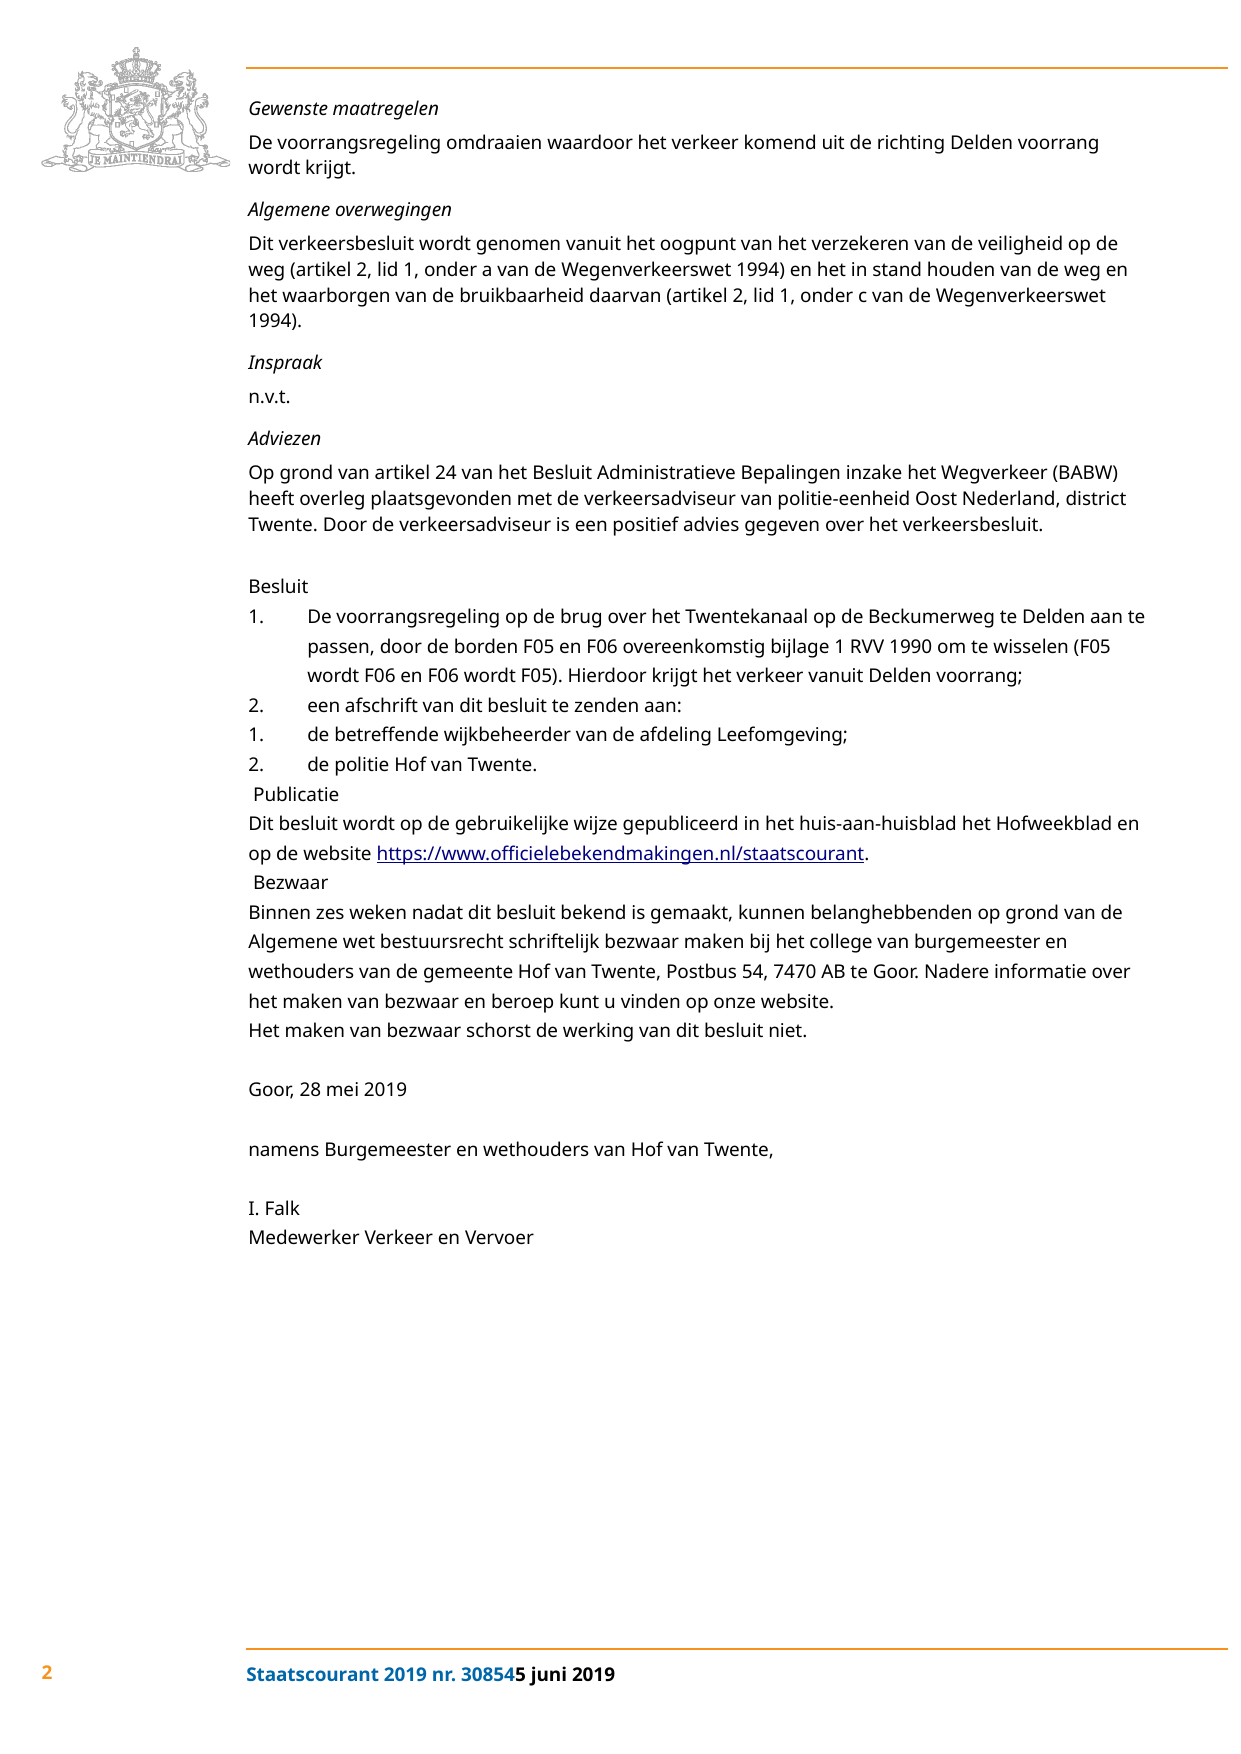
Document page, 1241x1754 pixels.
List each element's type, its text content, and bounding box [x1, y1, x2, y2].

text Dit verkeersbesluit wordt genomen vanuit het oogpunt van het verzekeren van de veiligheid op de weg (artikel 2, lid 1, onder a van de Wegenverkeerswet 1994) en het in stand houden van de weg en het waarborgen van de bruikbaarheid daarvan (artikel 2, lid 1, onder c van de Wegenverkeerswet 1994). [248, 231, 1152, 333]
list De voorrangsregeling op de brug over het Twentekanaal op de Beckumerweg te Delden aan te passen, door de borden F05 en F06 overeenkomstig bijlage 1 RVV 1990 om te wisselen (F05 wordt F06 en F06 wordt F05). Hierdoor krijgt het verkeer vanuit Delden voorrang; [248, 603, 1152, 688]
picture [41, 47, 231, 172]
text Binnen zes weken nadat dit besluit bekend is gemaakt, kunnen belanghebbenden op grond van de Algemene wet bestuursrecht schriftelijk bezwaar maken bij het college van burgemeester en wethouders van de gemeente Hof van Twente, Postbus 54, 7470 AB te Goor. Nadere informatie over het maken van bezwaar en beroep kunt u vinden op onze website. [248, 899, 1152, 1014]
text Besluit [248, 574, 1152, 599]
text Algemene overwegingen [248, 196, 1152, 222]
list de betreffende wijkbeheerder van de afdeling Leefomgeving; [248, 722, 1152, 747]
text Medewerker Verkeer en Vervoer [248, 1224, 1152, 1250]
text Inspraak [248, 349, 1152, 375]
text De voorrangsregeling omdraaien waardoor het verkeer komend uit de richting Delden voorrang wordt krijgt. [248, 129, 1152, 180]
text n.v.t. [248, 384, 1152, 409]
text Het maken van bezwaar schorst de werking van dit besluit niet. [248, 1017, 1152, 1043]
text Op grond van artikel 24 van het Besluit Administratieve Bepalingen inzake het Wegverkeer (BABW) heeft overleg plaatsgevonden met de verkeersadviseur van politie-eenheid Oost Nederland, district Twente. Door de verkeersadviseur is een positief advies gegeven over het verkeersbesluit. [248, 459, 1152, 537]
text Publicatie [248, 781, 1152, 807]
list de politie Hof van Twente. [248, 751, 1152, 777]
text Dit besluit wordt op de gebruikelijke wijze gepubliceerd in het huis-aan-huisblad het Hofweekblad en op de website https://www.officielebekendmakingen.nl/staatscourant. [248, 810, 1152, 866]
list een afschrift van dit besluit te zenden aan: [248, 692, 1152, 718]
text Bezwaar [248, 869, 1152, 895]
text Adviezen [248, 426, 1152, 451]
text Goor, 28 mei 2019 [248, 1077, 1152, 1102]
text Gewenste maatregelen [248, 95, 1152, 121]
text I. Falk [248, 1195, 1152, 1221]
text namens Burgemeester en wethouders van Hof van Twente, [248, 1136, 1152, 1162]
